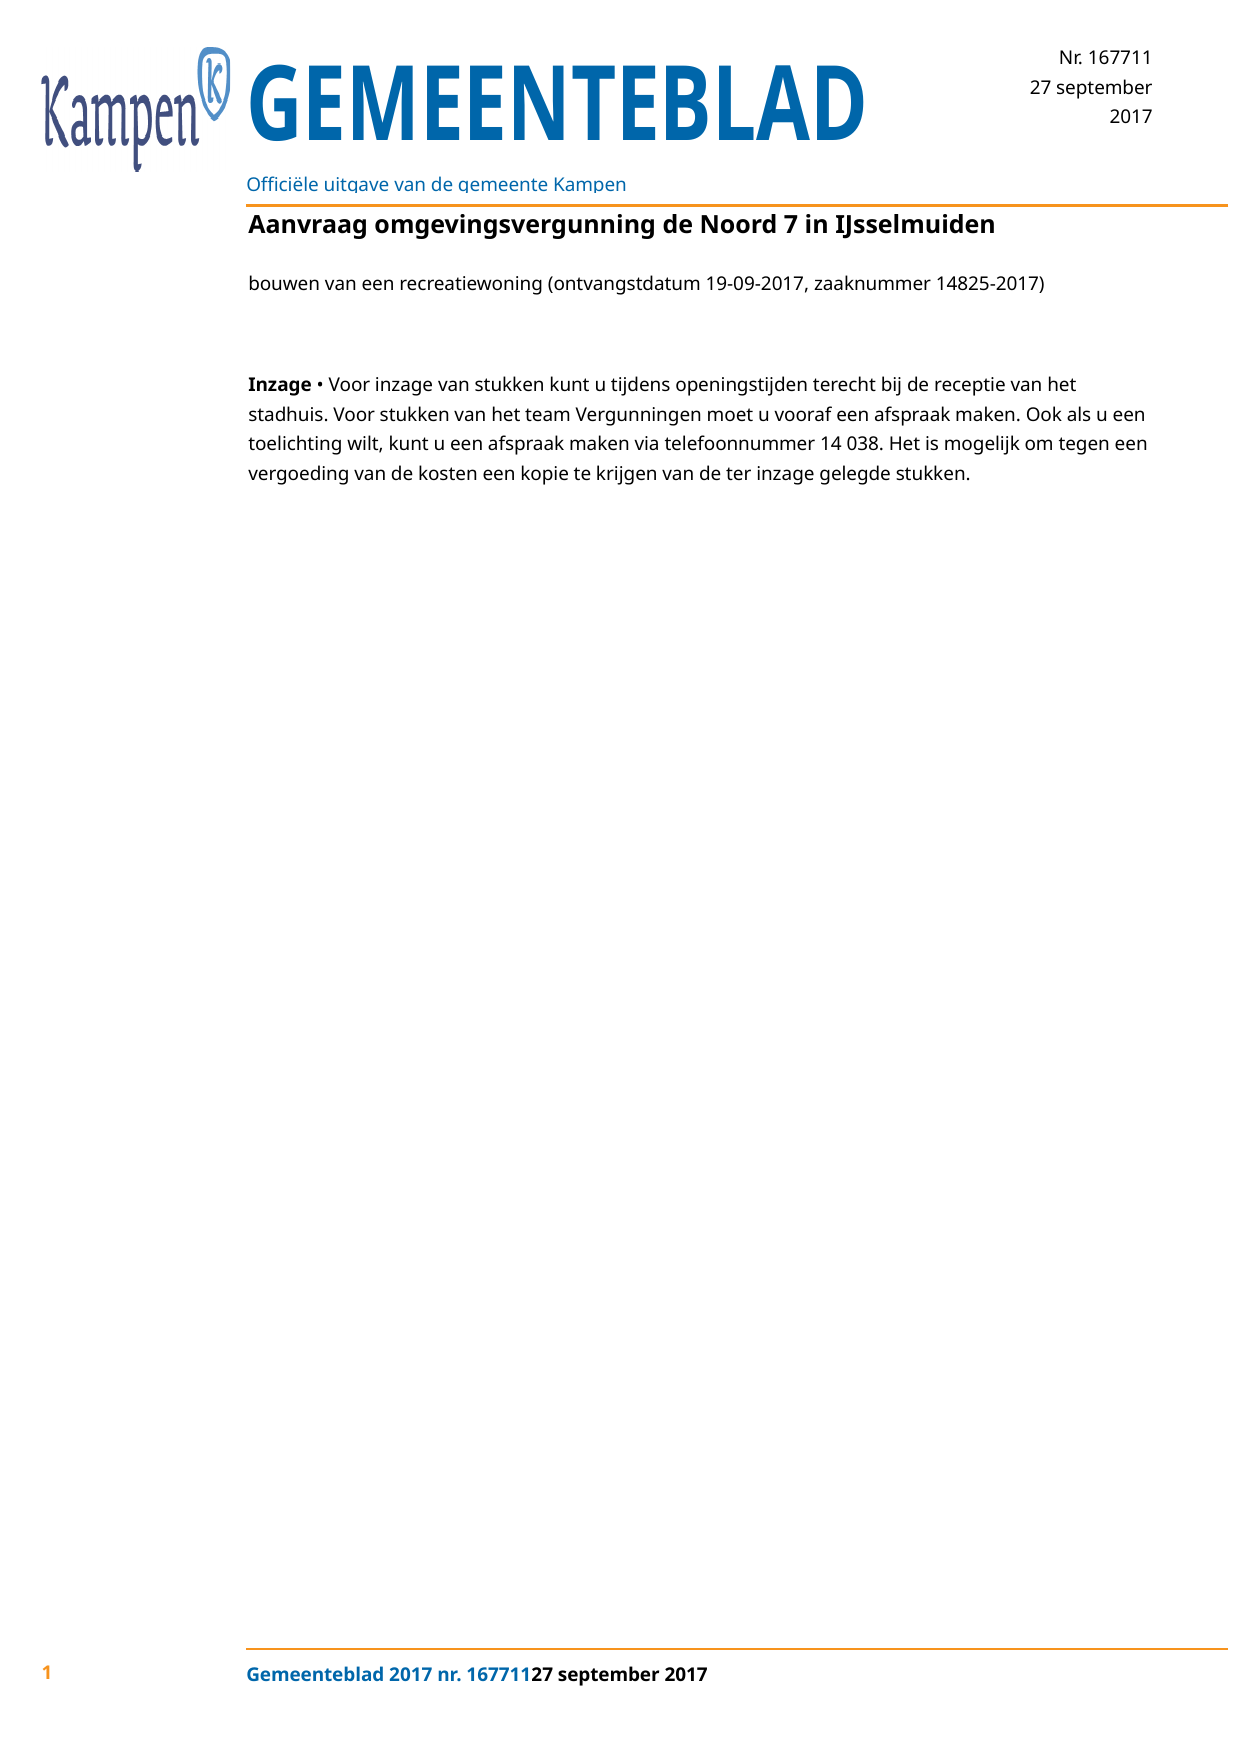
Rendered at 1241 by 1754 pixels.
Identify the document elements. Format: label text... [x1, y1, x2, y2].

picture [41, 47, 231, 172]
text Aanvraag omgevingsvergunning de Noord 7 in IJsselmuiden [248, 207, 1152, 241]
text bouwen van een recreatiewoning (ontvangstdatum 19-09-2017, zaaknummer 14825-2017) [248, 270, 1152, 296]
text Inzage • Voor inzage van stukken kunt u tijdens openingstijden terecht bij de receptie van het stadhuis. Voor stukken van het team Vergunningen moet u vooraf een afspraak maken. Ook als u een toelichting wilt, kunt u een afspraak maken via telefoonnummer 14 038. Het is mogelijk om tegen een vergoeding van de kosten een kopie te krijgen van de ter inzage gelegde stukken. [248, 371, 1152, 486]
